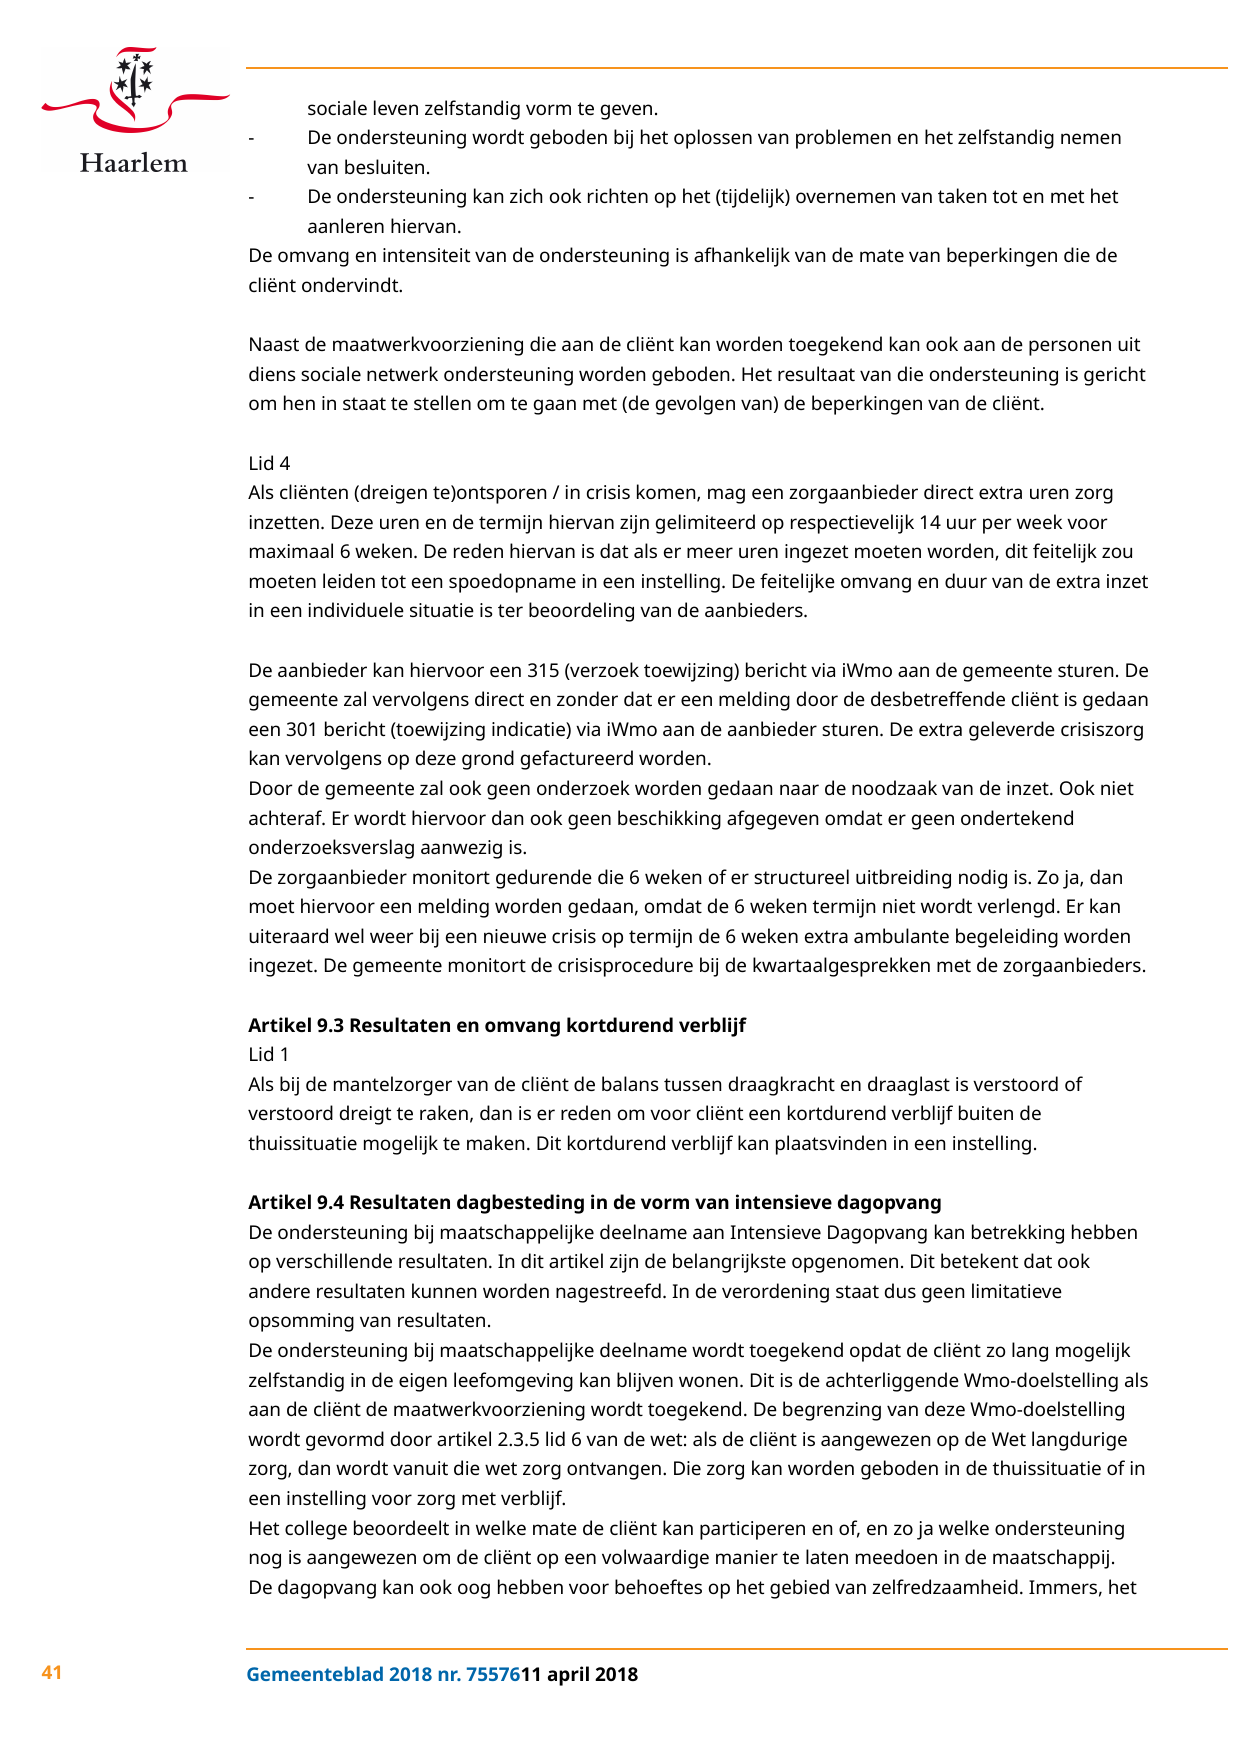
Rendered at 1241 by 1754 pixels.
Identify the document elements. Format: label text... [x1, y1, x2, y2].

text De zorgaanbieder monitort gedurende die 6 weken of er structureel uitbreiding nodig is. Zo ja, dan moet hiervoor een melding worden gedaan, omdat de 6 weken termijn niet wordt verlengd. Er kan uiteraard wel weer bij een nieuwe crisis op termijn de 6 weken extra ambulante begeleiding worden ingezet. De gemeente monitort de crisisprocedure bij de kwartaalgesprekken met de zorgaanbieders. [248, 864, 1152, 978]
list sociale leven zelfstandig vorm te geven. [248, 95, 1152, 121]
text De ondersteuning bij maatschappelijke deelname wordt toegekend opdat de cliënt zo lang mogelijk zelfstandig in de eigen leefomgeving kan blijven wonen. Dit is de achterliggende Wmo-doelstelling als aan de cliënt de maatwerkvoorziening wordt toegekend. De begrenzing van deze Wmo-doelstelling wordt gevormd door artikel 2.3.5 lid 6 van de wet: als de cliënt is aangewezen op de Wet langdurige zorg, dan wordt vanuit die wet zorg ontvangen. Die zorg kan worden geboden in de thuissituatie of in een instelling voor zorg met verblijf. [248, 1337, 1152, 1511]
text Lid 1 [248, 1041, 1152, 1067]
text De omvang en intensiteit van de ondersteuning is afhankelijk van de mate van beperkingen die de cliënt ondervindt. [248, 243, 1152, 298]
text Als bij de mantelzorger van de cliënt de balans tussen draagkracht en draaglast is verstoord of verstoord dreigt te raken, dan is er reden om voor cliënt een kortdurend verblijf buiten de thuissituatie mogelijk te maken. Dit kortdurend verblijf kan plaatsvinden in een instelling. [248, 1071, 1152, 1156]
text Het college beoordeelt in welke mate de cliënt kan participeren en of, en zo ja welke ondersteuning nog is aangewezen om de cliënt op een volwaardige manier te laten meedoen in de maatschappij. [248, 1515, 1152, 1570]
text Als cliënten (dreigen te)ontsporen / in crisis komen, mag een zorgaanbieder direct extra uren zorg inzetten. Deze uren en de termijn hiervan zijn gelimiteerd op respectievelijk 14 uur per week voor maximaal 6 weken. De reden hiervan is dat als er meer uren ingezet moeten worden, dit feitelijk zou moeten leiden tot een spoedopname in een instelling. De feitelijke omvang en duur van de extra inzet in een individuele situatie is ter beoordeling van de aanbieders. [248, 479, 1152, 623]
text Artikel 9.3 Resultaten en omvang kortdurend verblijf [248, 1012, 1152, 1038]
text De ondersteuning bij maatschappelijke deelname aan Intensieve Dagopvang kan betrekking hebben op verschillende resultaten. In dit artikel zijn de belangrijkste opgenomen. Dit betekent dat ook andere resultaten kunnen worden nagestreefd. In de verordening staat dus geen limitatieve opsomming van resultaten. [248, 1219, 1152, 1333]
picture [41, 47, 231, 172]
list De ondersteuning wordt geboden bij het oplossen van problemen en het zelfstandig nemen van besluiten. [248, 124, 1152, 180]
text Naast de maatwerkvoorziening die aan de cliënt kan worden toegekend kan ook aan de personen uit diens sociale netwerk ondersteuning worden geboden. Het resultaat van die ondersteuning is gericht om hen in staat te stellen om te gaan met (de gevolgen van) de beperkingen van de cliënt. [248, 331, 1152, 416]
list De ondersteuning kan zich ook richten op het (tijdelijk) overnemen van taken tot en met het aanleren hiervan. [248, 183, 1152, 239]
text Lid 4 [248, 450, 1152, 476]
text De aanbieder kan hiervoor een 315 (verzoek toewijzing) bericht via iWmo aan de gemeente sturen. De gemeente zal vervolgens direct en zonder dat er een melding door de desbetreffende cliënt is gedaan een 301 bericht (toewijzing indicatie) via iWmo aan de aanbieder sturen. De extra geleverde crisiszorg kan vervolgens op deze grond gefactureerd worden. [248, 657, 1152, 771]
text Door de gemeente zal ook geen onderzoek worden gedaan naar de noodzaak van de inzet. Ook niet achteraf. Er wordt hiervoor dan ook geen beschikking afgegeven omdat er geen ondertekend onderzoeksverslag aanwezig is. [248, 775, 1152, 860]
text Artikel 9.4 Resultaten dagbesteding in de vorm van intensieve dagopvang [248, 1189, 1152, 1215]
text De dagopvang kan ook oog hebben voor behoeftes op het gebied van zelfredzaamheid. Immers, het [248, 1574, 1152, 1600]
